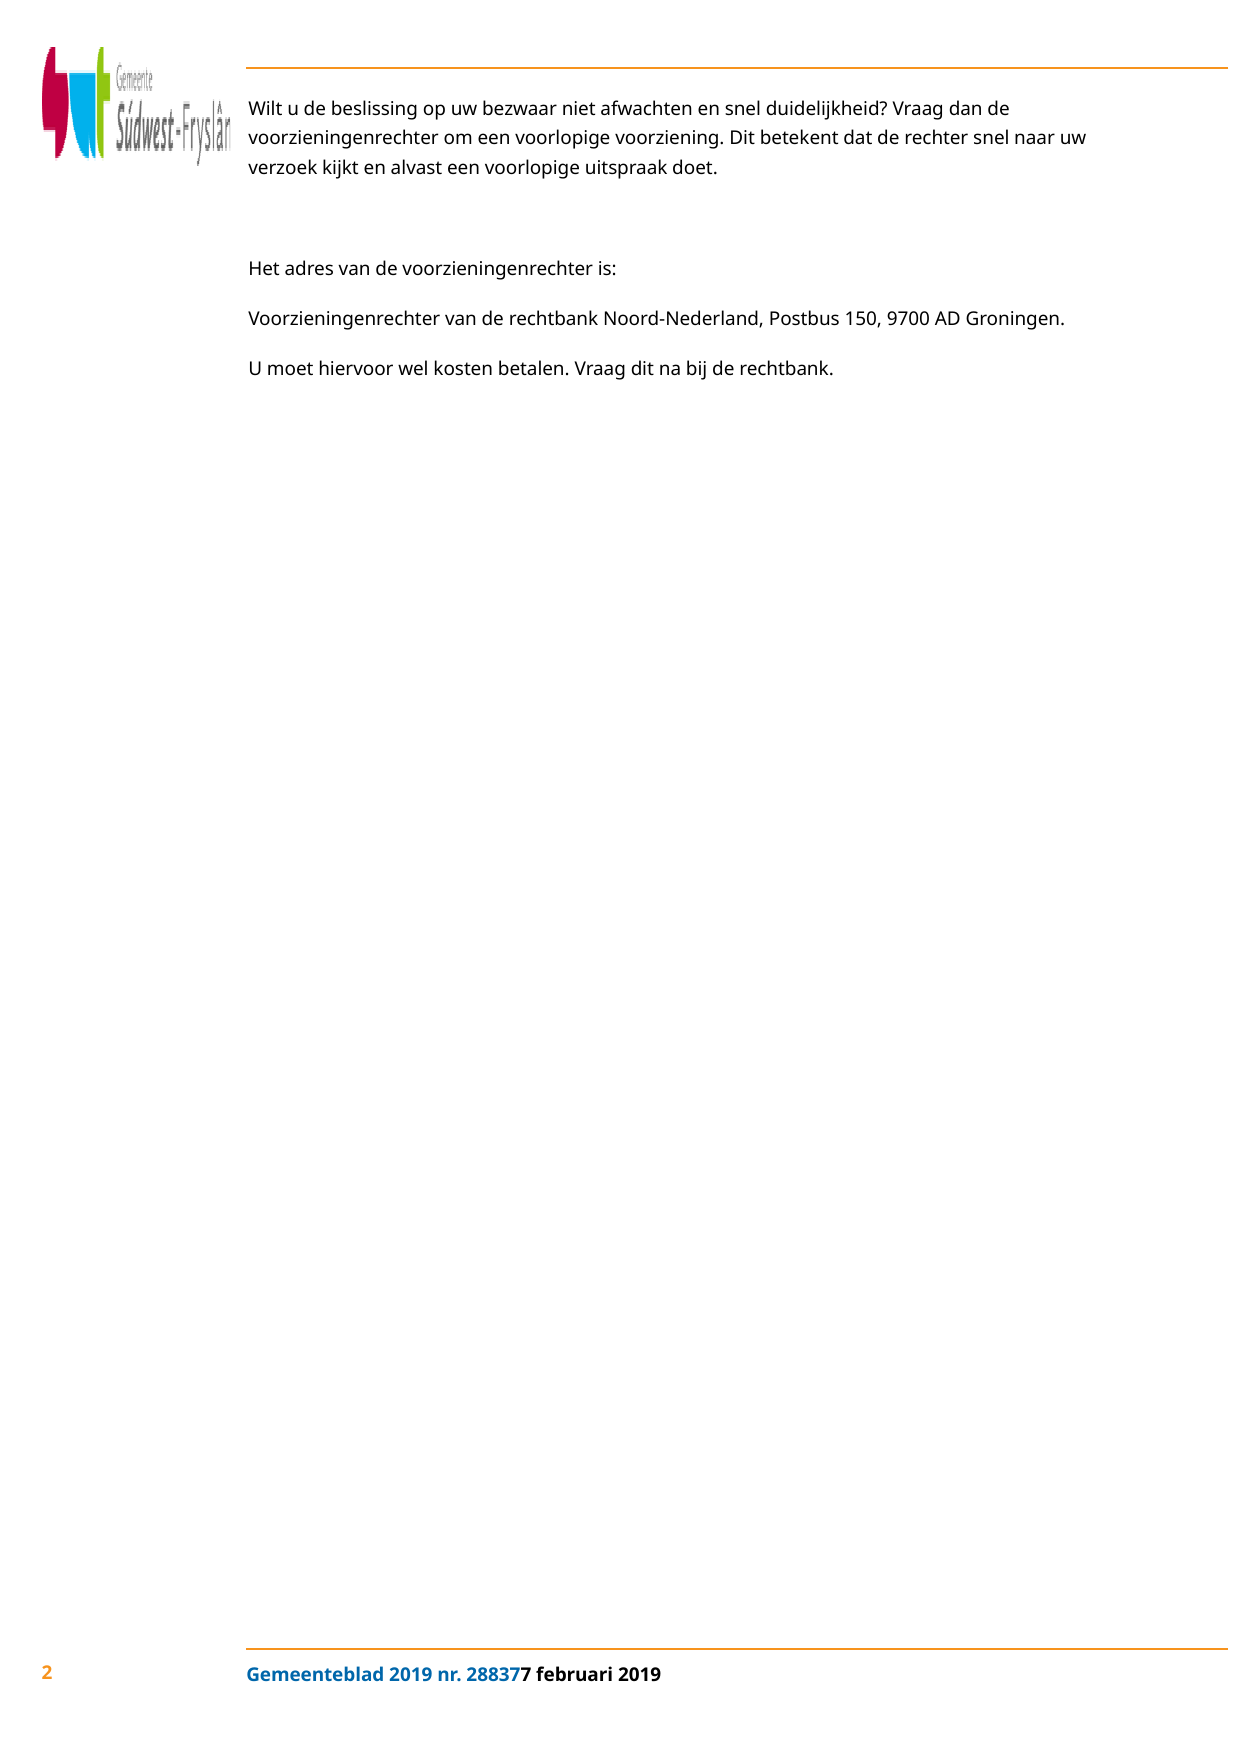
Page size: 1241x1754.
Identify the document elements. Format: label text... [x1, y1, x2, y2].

text U moet hiervoor wel kosten betalen. Vraag dit na bij de rechtbank. [248, 356, 1152, 381]
text Voorzieningenrechter van de rechtbank Noord-Nederland, Postbus 150, 9700 AD Groningen. [248, 305, 1152, 331]
picture [41, 47, 231, 172]
text Het adres van de voorzieningenrechter is: [248, 255, 1152, 281]
text Wilt u de beslissing op uw bezwaar niet afwachten en snel duidelijkheid? Vraag dan de voorzieningenrechter om een voorlopige voorziening. Dit betekent dat de rechter snel naar uw verzoek kijkt en alvast een voorlopige uitspraak doet. [248, 95, 1152, 180]
